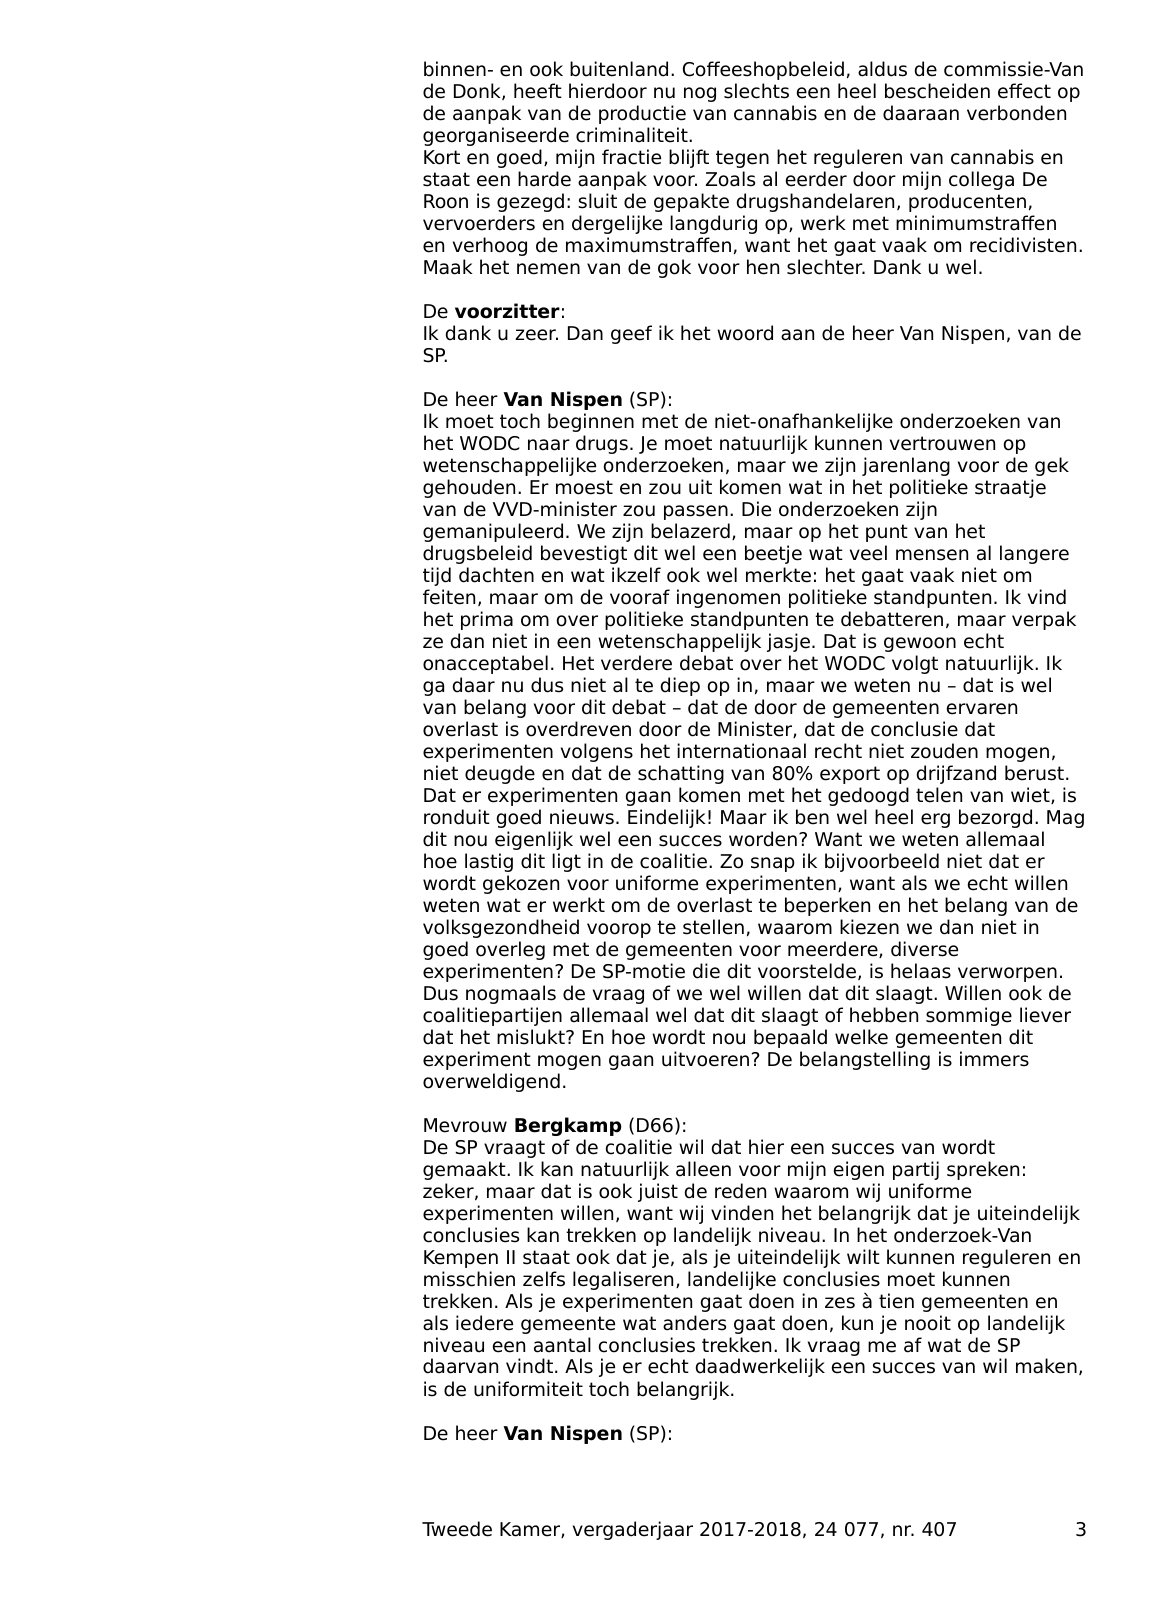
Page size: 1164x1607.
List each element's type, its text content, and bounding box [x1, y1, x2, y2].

text Mevrouw Bergkamp (D66): [422, 1115, 1087, 1137]
text De heer Van Nispen (SP): [422, 1423, 1087, 1444]
text binnen- en ook buitenland. Coffeeshopbeleid, aldus de commissie-Van de Donk, heeft hierdoor nu nog slechts een heel bescheiden effect op de aanpak van de productie van cannabis en de daaraan verbonden georganiseerde criminaliteit. [422, 59, 1087, 147]
text Kort en goed, mijn fractie blijft tegen het reguleren van cannabis en staat een harde aanpak voor. Zoals al eerder door mijn collega De Roon is gezegd: sluit de gepakte drugshandelaren, producenten, vervoerders en dergelijke langdurig op, werk met minimumstraffen en verhoog de maximumstraffen, want het gaat vaak om recidivisten. Maak het nemen van de gok voor hen slechter. Dank u wel. [422, 147, 1087, 279]
text De heer Van Nispen (SP): [422, 389, 1087, 411]
text Ik moet toch beginnen met de niet-onafhankelijke onderzoeken van het WODC naar drugs. Je moet natuurlijk kunnen vertrouwen op wetenschappelijke onderzoeken, maar we zijn jarenlang voor de gek gehouden. Er moest en zou uit komen wat in het politieke straatje van de VVD-minister zou passen. Die onderzoeken zijn gemanipuleerd. We zijn belazerd, maar op het punt van het drugsbeleid bevestigt dit wel een beetje wat veel mensen al langere tijd dachten en wat ikzelf ook wel merkte: het gaat vaak niet om feiten, maar om de vooraf ingenomen politieke standpunten. Ik vind het prima om over politieke standpunten te debatteren, maar verpak ze dan niet in een wetenschappelijk jasje. Dat is gewoon echt onacceptabel. Het verdere debat over het WODC volgt natuurlijk. Ik ga daar nu dus niet al te diep op in, maar we weten nu – dat is wel van belang voor dit debat – dat de door de gemeenten ervaren overlast is overdreven door de Minister, dat de conclusie dat experimenten volgens het internationaal recht niet zouden mogen, niet deugde en dat de schatting van 80% export op drijfzand berust. [422, 411, 1087, 785]
text Ik dank u zeer. Dan geef ik het woord aan de heer Van Nispen, van de SP. [422, 323, 1087, 367]
text De SP vraagt of de coalitie wil dat hier een succes van wordt gemaakt. Ik kan natuurlijk alleen voor mijn eigen partij spreken: zeker, maar dat is ook juist de reden waarom wij uniforme experimenten willen, want wij vinden het belangrijk dat je uiteindelijk conclusies kan trekken op landelijk niveau. In het onderzoek-Van Kempen II staat ook dat je, als je uiteindelijk wilt kunnen reguleren en misschien zelfs legaliseren, landelijke conclusies moet kunnen trekken. Als je experimenten gaat doen in zes à tien gemeenten en als iedere gemeente wat anders gaat doen, kun je nooit op landelijk niveau een aantal conclusies trekken. Ik vraag me af wat de SP daarvan vindt. Als je er echt daadwerkelijk een succes van wil maken, is de uniformiteit toch belangrijk. [422, 1137, 1087, 1400]
text Dat er experimenten gaan komen met het gedoogd telen van wiet, is ronduit goed nieuws. Eindelijk! Maar ik ben wel heel erg bezorgd. Mag dit nou eigenlijk wel een succes worden? Want we weten allemaal hoe lastig dit ligt in de coalitie. Zo snap ik bijvoorbeeld niet dat er wordt gekozen voor uniforme experimenten, want als we echt willen weten wat er werkt om de overlast te beperken en het belang van de volksgezondheid voorop te stellen, waarom kiezen we dan niet in goed overleg met de gemeenten voor meerdere, diverse experimenten? De SP-motie die dit voorstelde, is helaas verworpen. Dus nogmaals de vraag of we wel willen dat dit slaagt. Willen ook de coalitiepartijen allemaal wel dat dit slaagt of hebben sommige liever dat het mislukt? En hoe wordt nou bepaald welke gemeenten dit experiment mogen gaan uitvoeren? De belangstelling is immers overweldigend. [422, 785, 1087, 1092]
text De voorzitter: [422, 301, 1087, 323]
